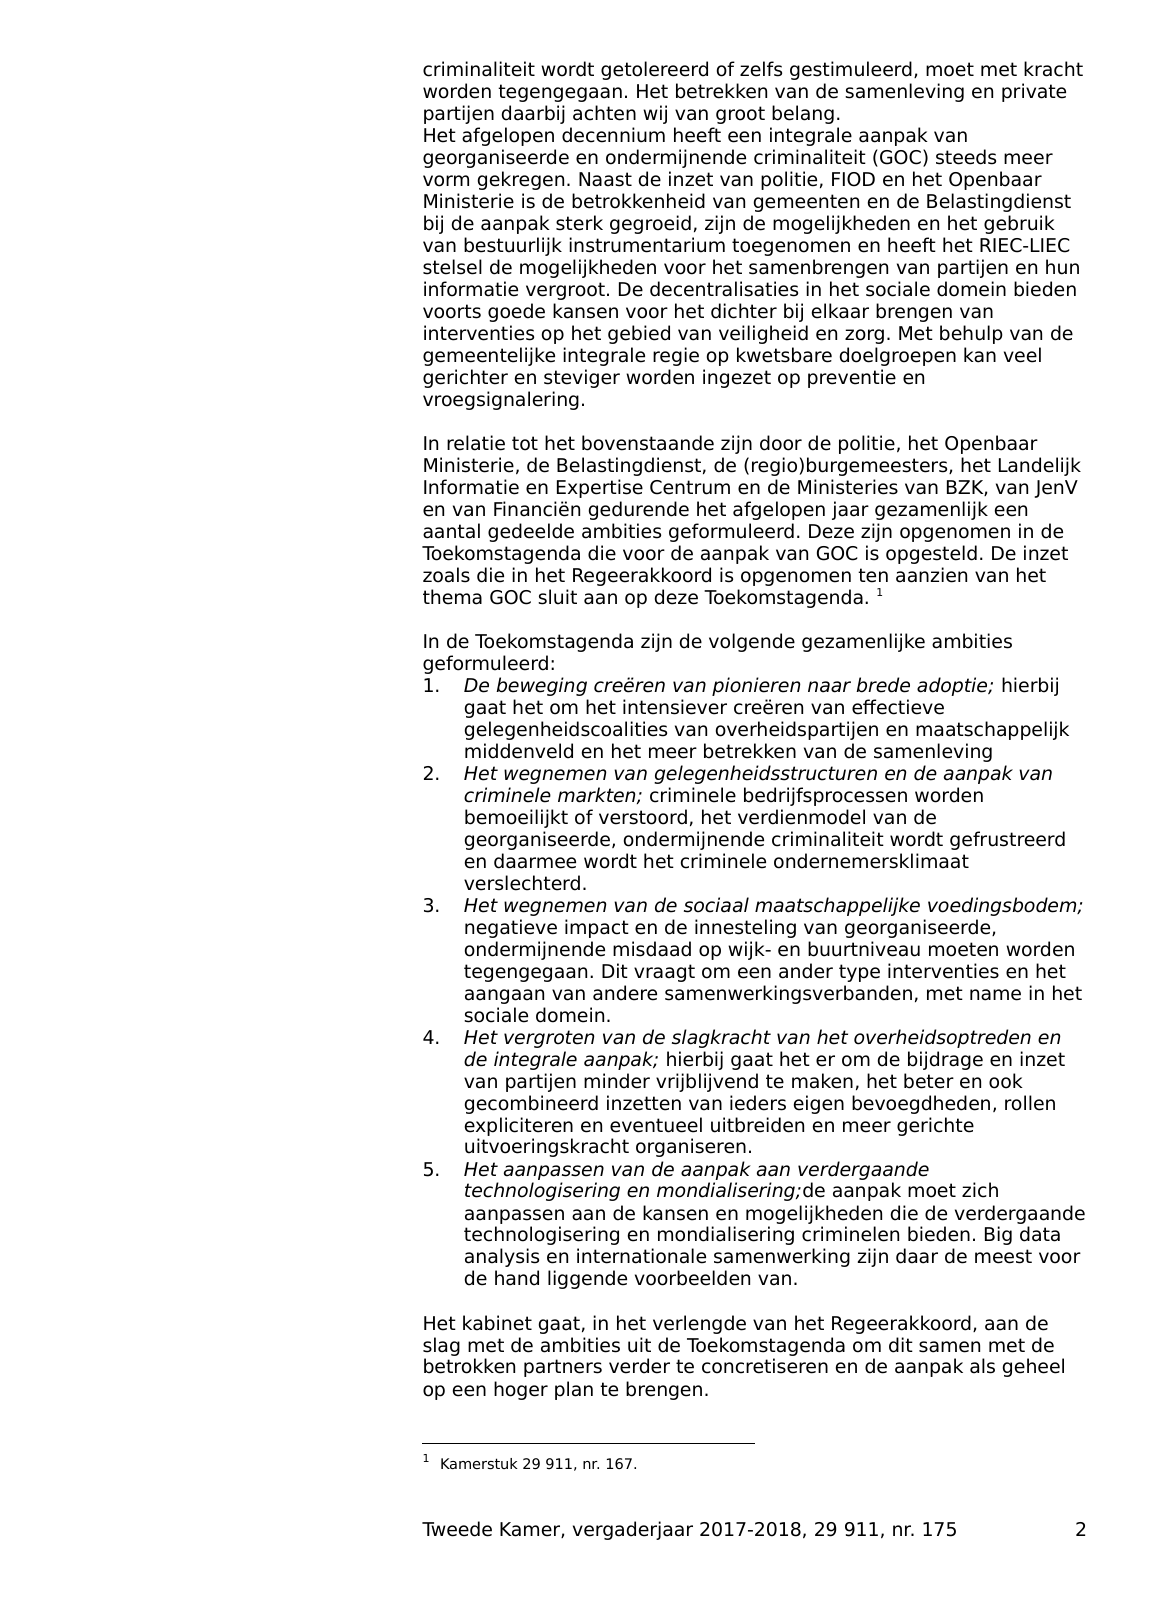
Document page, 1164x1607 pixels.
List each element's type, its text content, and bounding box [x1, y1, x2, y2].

text In relatie tot het bovenstaande zijn door de politie, het Openbaar Ministerie, de Belastingdienst, de (regio)burgemeesters, het Landelijk Informatie en Expertise Centrum en de Ministeries van BZK, van JenV en van Financiën gedurende het afgelopen jaar gezamenlijk een aantal gedeelde ambities geformuleerd. Deze zijn opgenomen in de Toekomstagenda die voor de aanpak van GOC is opgesteld. De inzet zoals die in het Regeerakkoord is opgenomen ten aanzien van het thema GOC sluit aan op deze Toekomstagenda. [422, 433, 1087, 609]
text Het afgelopen decennium heeft een integrale aanpak van georganiseerde en ondermijnende criminaliteit (GOC) steeds meer vorm gekregen. Naast de inzet van politie, FIOD en het Openbaar Ministerie is de betrokkenheid van gemeenten en de Belastingdienst bij de aanpak sterk gegroeid, zijn de mogelijkheden en het gebruik van bestuurlijk instrumentarium toegenomen en heeft het RIEC-LIEC stelsel de mogelijkheden voor het samenbrengen van partijen en hun informatie vergroot. De decentralisaties in het sociale domein bieden voorts goede kansen voor het dichter bij elkaar brengen van interventies op het gebied van veiligheid en zorg. Met behulp van de gemeentelijke integrale regie op kwetsbare doelgroepen kan veel gerichter en steviger worden ingezet op preventie en vroegsignalering. [422, 125, 1087, 411]
text In de Toekomstagenda zijn de volgende gezamenlijke ambities geformuleerd: [422, 631, 1087, 675]
text 4. Het vergroten van de slagkracht van het overheidsoptreden en de integrale aanpak; hierbij gaat het er om de bijdrage en inzet van partijen minder vrijblijvend te maken, het beter en ook gecombineerd inzetten van ieders eigen bevoegdheden, rollen expliciteren en eventueel uitbreiden en meer gerichte uitvoeringskracht organiseren. [422, 1027, 1087, 1158]
text 5. Het aanpassen van de aanpak aan verdergaande technologisering en mondialisering;de aanpak moet zich aanpassen aan de kansen en mogelijkheden die de verdergaande technologisering en mondialisering criminelen bieden. Big data analysis en internationale samenwerking zijn daar de meest voor de hand liggende voorbeelden van. [422, 1158, 1087, 1290]
text 3. Het wegnemen van de sociaal maatschappelijke voedingsbodem; negatieve impact en de innesteling van georganiseerde, ondermijnende misdaad op wijk- en buurtniveau moeten worden tegengegaan. Dit vraagt om een ander type interventies en het aangaan van andere samenwerkingsverbanden, met name in het sociale domein. [422, 895, 1087, 1027]
text 1. De beweging creëren van pionieren naar brede adoptie; hierbij gaat het om het intensiever creëren van effectieve gelegenheidscoalities van overheidspartijen en maatschappelijk middenveld en het meer betrekken van de samenleving [422, 675, 1087, 763]
text Kamerstuk 29 911, nr. 167. [422, 1452, 1087, 1474]
text Het kabinet gaat, in het verlengde van het Regeerakkoord, aan de slag met de ambities uit de Toekomstagenda om dit samen met de betrokken partners verder te concretiseren en de aanpak als geheel op een hoger plan te brengen. [422, 1312, 1087, 1400]
text criminaliteit wordt getolereerd of zelfs gestimuleerd, moet met kracht worden tegengegaan. Het betrekken van de samenleving en private partijen daarbij achten wij van groot belang. [422, 59, 1087, 125]
text 2. Het wegnemen van gelegenheidsstructuren en de aanpak van criminele markten; criminele bedrijfsprocessen worden bemoeilijkt of verstoord, het verdienmodel van de georganiseerde, ondermijnende criminaliteit wordt gefrustreerd en daarmee wordt het criminele ondernemersklimaat verslechterd. [422, 763, 1087, 895]
